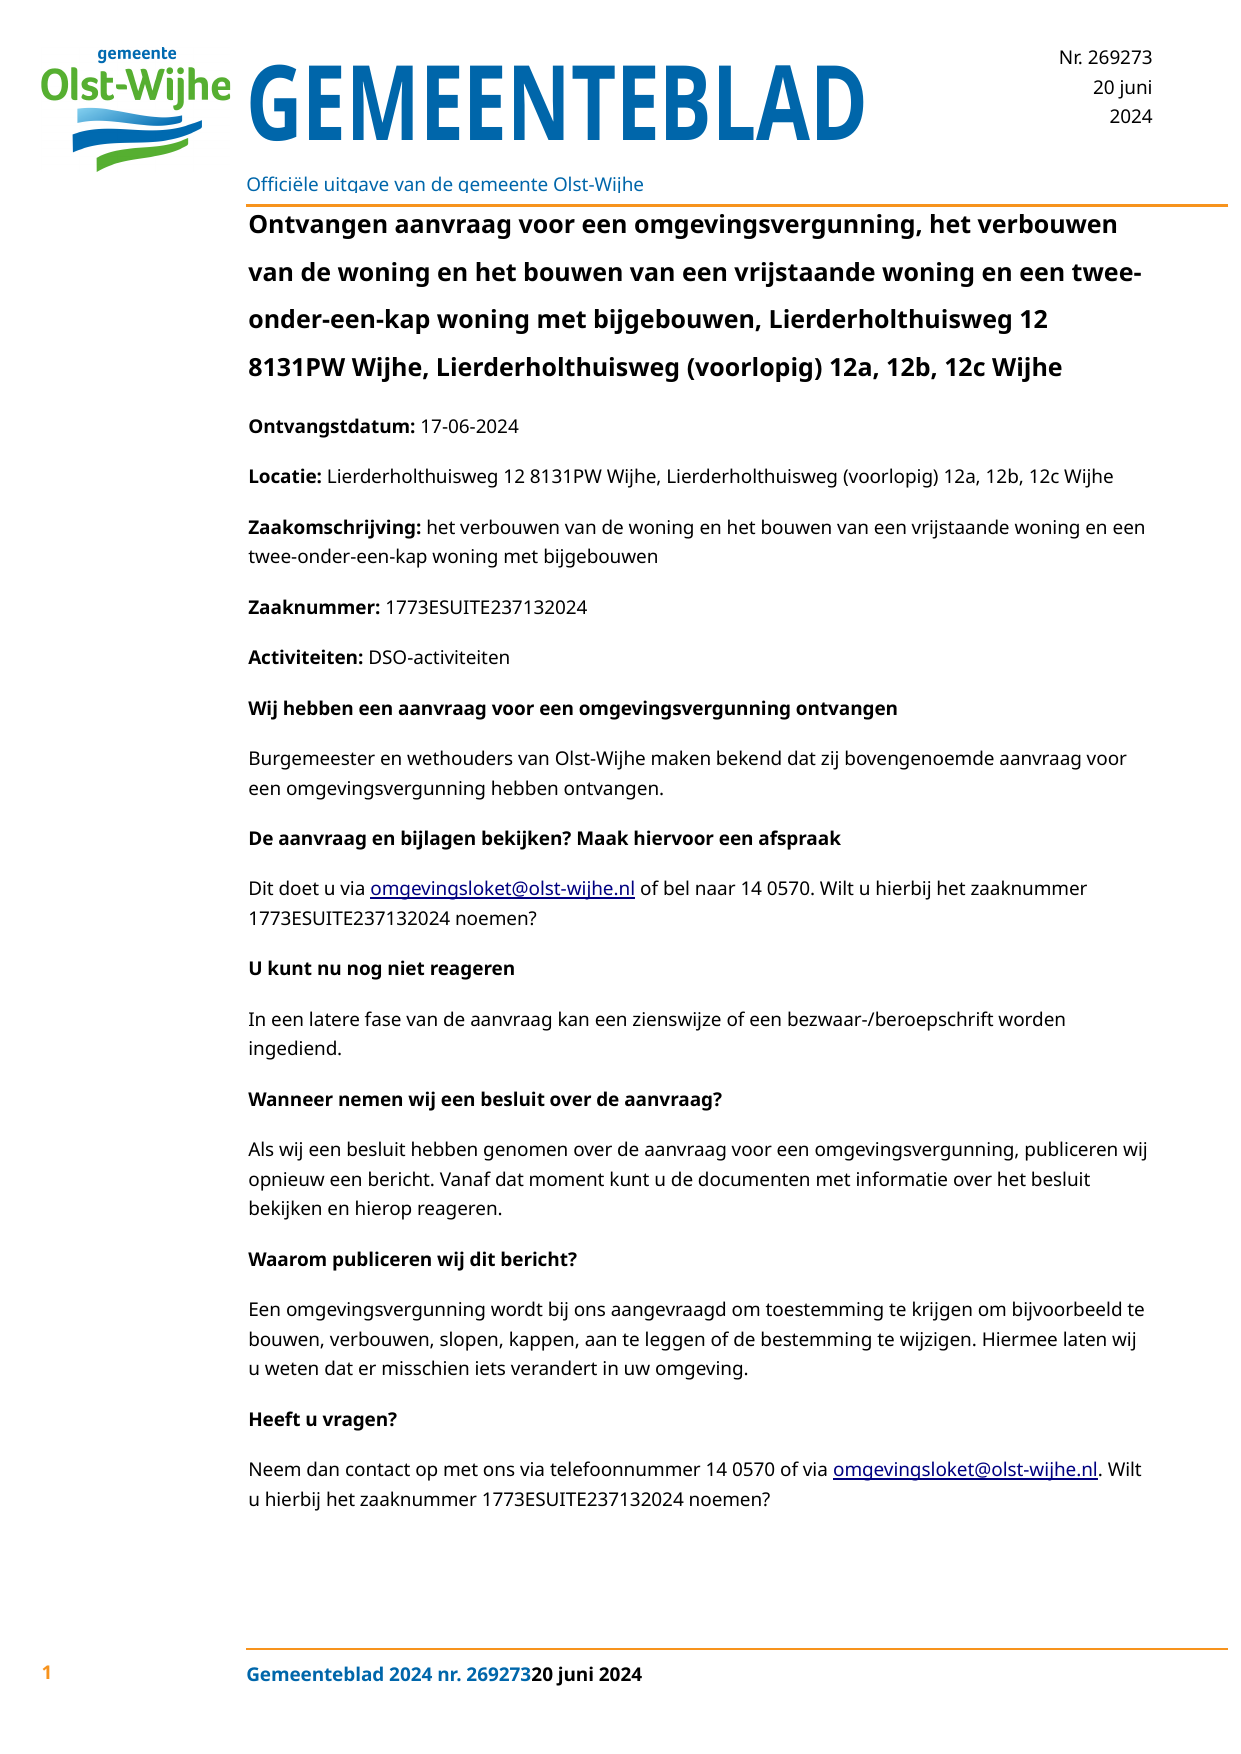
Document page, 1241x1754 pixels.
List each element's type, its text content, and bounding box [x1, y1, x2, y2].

text Locatie: Lierderholthuisweg 12 8131PW Wijhe, Lierderholthuisweg (voorlopig) 12a, 12b, 12c Wijhe [248, 463, 1152, 489]
text In een latere fase van de aanvraag kan een zienswijze of een bezwaar-/beroepschrift worden ingediend. [248, 1006, 1152, 1061]
text De aanvraag en bijlagen bekijken? Maak hiervoor een afspraak [248, 825, 1152, 851]
text Waarom publiceren wij dit bericht? [248, 1246, 1152, 1272]
text Heeft u vragen? [248, 1406, 1152, 1432]
text Een omgevingsvergunning wordt bij ons aangevraagd om toestemming te krijgen om bijvoorbeeld te bouwen, verbouwen, slopen, kappen, aan te leggen of de bestemming te wijzigen. Hiermee laten wij u weten dat er misschien iets verandert in uw omgeving. [248, 1296, 1152, 1381]
text Wanneer nemen wij een besluit over de aanvraag? [248, 1086, 1152, 1112]
text Als wij een besluit hebben genomen over de aanvraag voor een omgevingsvergunning, publiceren wij opnieuw een bericht. Vanaf dat moment kunt u de documenten met informatie over het besluit bekijken en hierop reageren. [248, 1136, 1152, 1221]
text Zaaknummer: 1773ESUITE237132024 [248, 594, 1152, 620]
text Wij hebben een aanvraag voor een omgevingsvergunning ontvangen [248, 695, 1152, 721]
text Burgemeester en wethouders van Olst-Wijhe maken bekend dat zij bovengenoemde aanvraag voor een omgevingsvergunning hebben ontvangen. [248, 745, 1152, 801]
text Ontvangen aanvraag voor een omgevingsvergunning, het verbouwen van de woning en het bouwen van een vrijstaande woning en een twee-onder-een-kap woning met bijgebouwen, Lierderholthuisweg 12 8131PW Wijhe, Lierderholthuisweg (voorlopig) 12a, 12b, 12c Wijhe [248, 207, 1152, 384]
text Neem dan contact op met ons via telefoonnummer 14 0570 of via omgevingsloket@olst-wijhe.nl. Wilt u hierbij het zaaknummer 1773ESUITE237132024 noemen? [248, 1456, 1152, 1512]
picture [41, 47, 231, 172]
text Zaakomschrijving: het verbouwen van de woning en het bouwen van een vrijstaande woning en een twee-onder-een-kap woning met bijgebouwen [248, 514, 1152, 569]
text U kunt nu nog niet reageren [248, 956, 1152, 981]
text Dit doet u via omgevingsloket@olst-wijhe.nl of bel naar 14 0570. Wilt u hierbij het zaaknummer 1773ESUITE237132024 noemen? [248, 876, 1152, 931]
text Ontvangstdatum: 17-06-2024 [248, 413, 1152, 439]
text Activiteiten: DSO-activiteiten [248, 644, 1152, 670]
